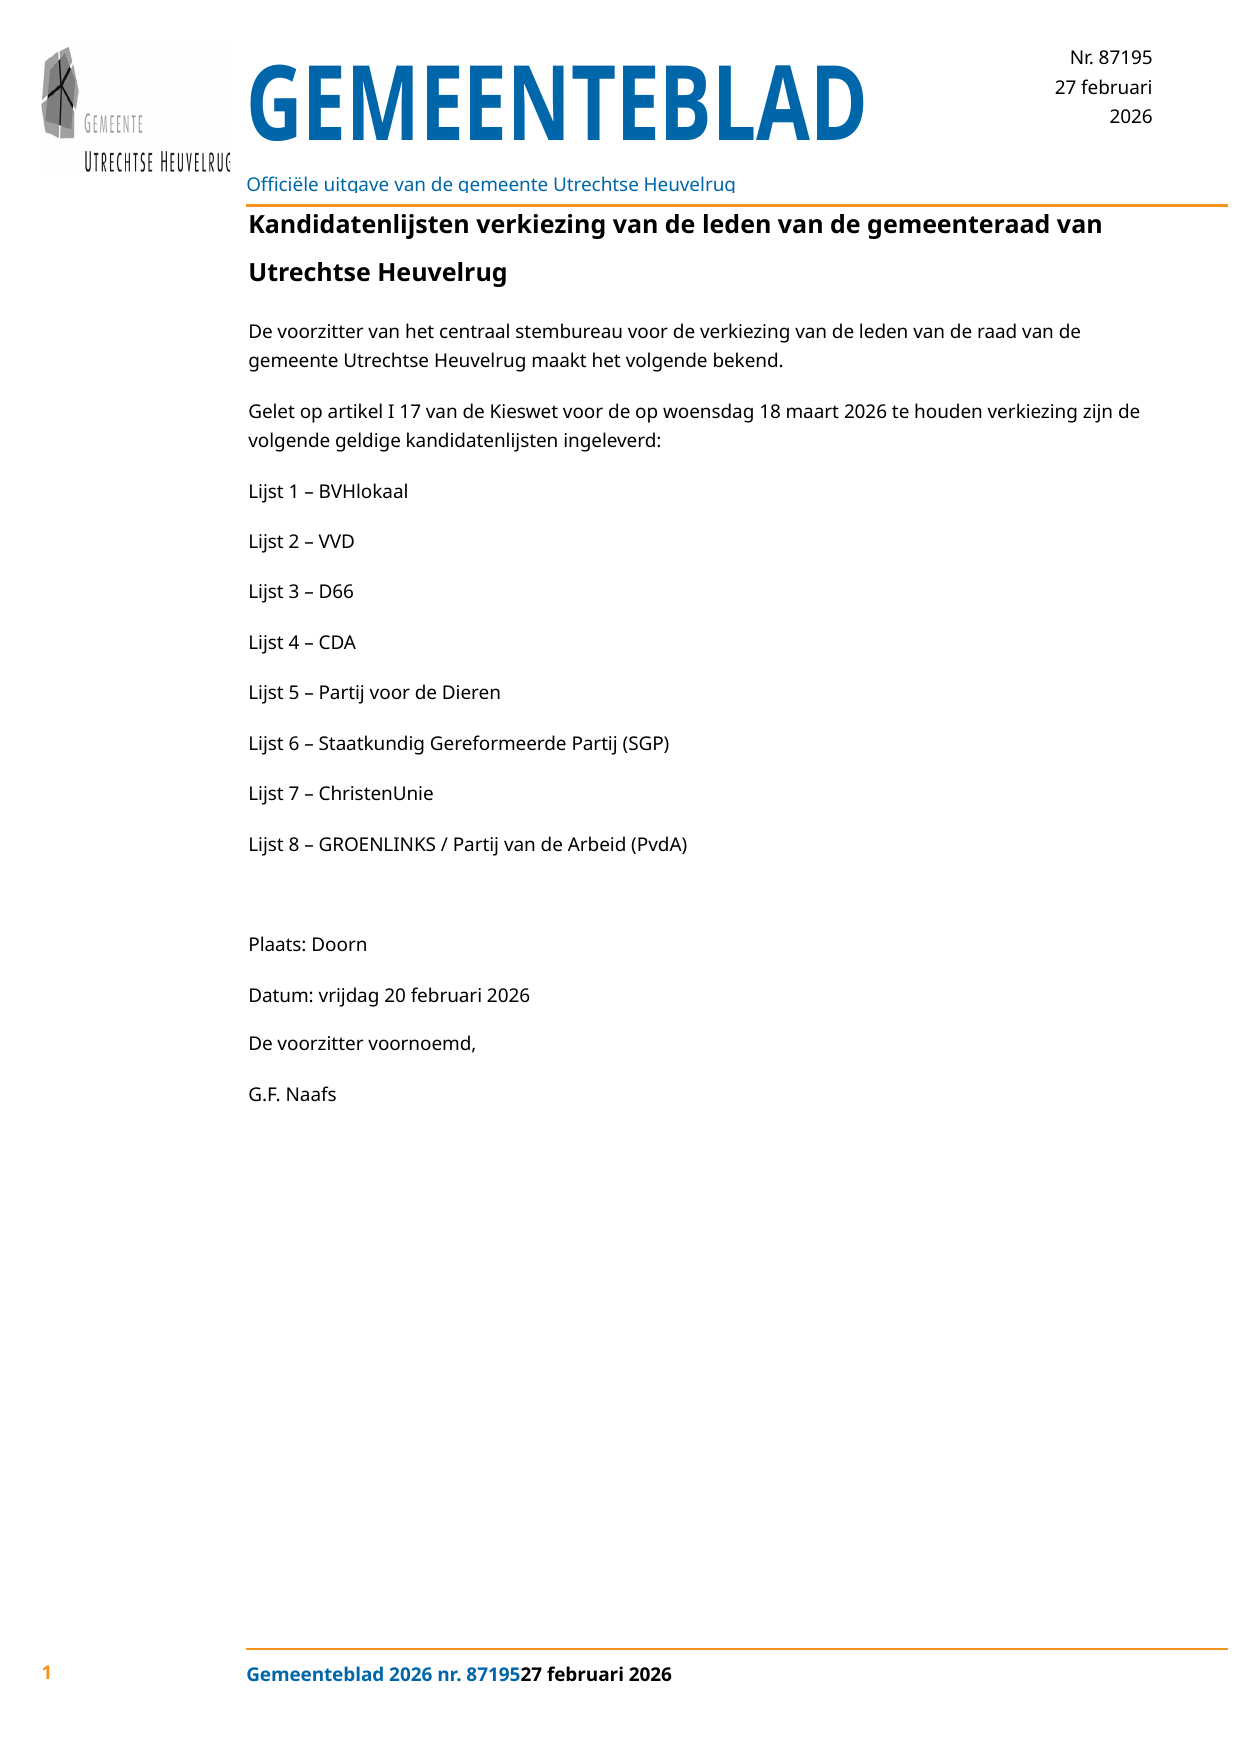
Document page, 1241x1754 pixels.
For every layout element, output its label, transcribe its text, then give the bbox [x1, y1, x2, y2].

text G.F. Naafs [248, 1081, 1152, 1107]
text De voorzitter voornoemd, [248, 1030, 1152, 1056]
text De voorzitter van het centraal stembureau voor de verkiezing van de leden van de raad van de gemeente Utrechtse Heuvelrug maakt het volgende bekend. [248, 318, 1152, 373]
picture [41, 47, 231, 172]
text Lijst 6 – Staatkundig Gereformeerde Partij (SGP) [248, 730, 1152, 756]
text Plaats: Doorn [248, 932, 1152, 957]
text Gelet op artikel I 17 van de Kieswet voor de op woensdag 18 maart 2026 te houden verkiezing zijn de volgende geldige kandidatenlijsten ingeleverd: [248, 398, 1152, 453]
text Lijst 3 – D66 [248, 579, 1152, 604]
text Lijst 2 – VVD [248, 528, 1152, 554]
text Lijst 1 – BVHlokaal [248, 478, 1152, 504]
text Lijst 8 – GROENLINKS / Partij van de Arbeid (PvdA) [248, 831, 1152, 857]
text Lijst 4 – CDA [248, 629, 1152, 655]
text Lijst 7 – ChristenUnie [248, 780, 1152, 806]
text Kandidatenlijsten verkiezing van de leden van de gemeenteraad van Utrechtse Heuvelrug [248, 207, 1152, 288]
text Datum: vrijdag 20 februari 2026 [248, 982, 1152, 1008]
text Lijst 5 – Partij voor de Dieren [248, 679, 1152, 705]
